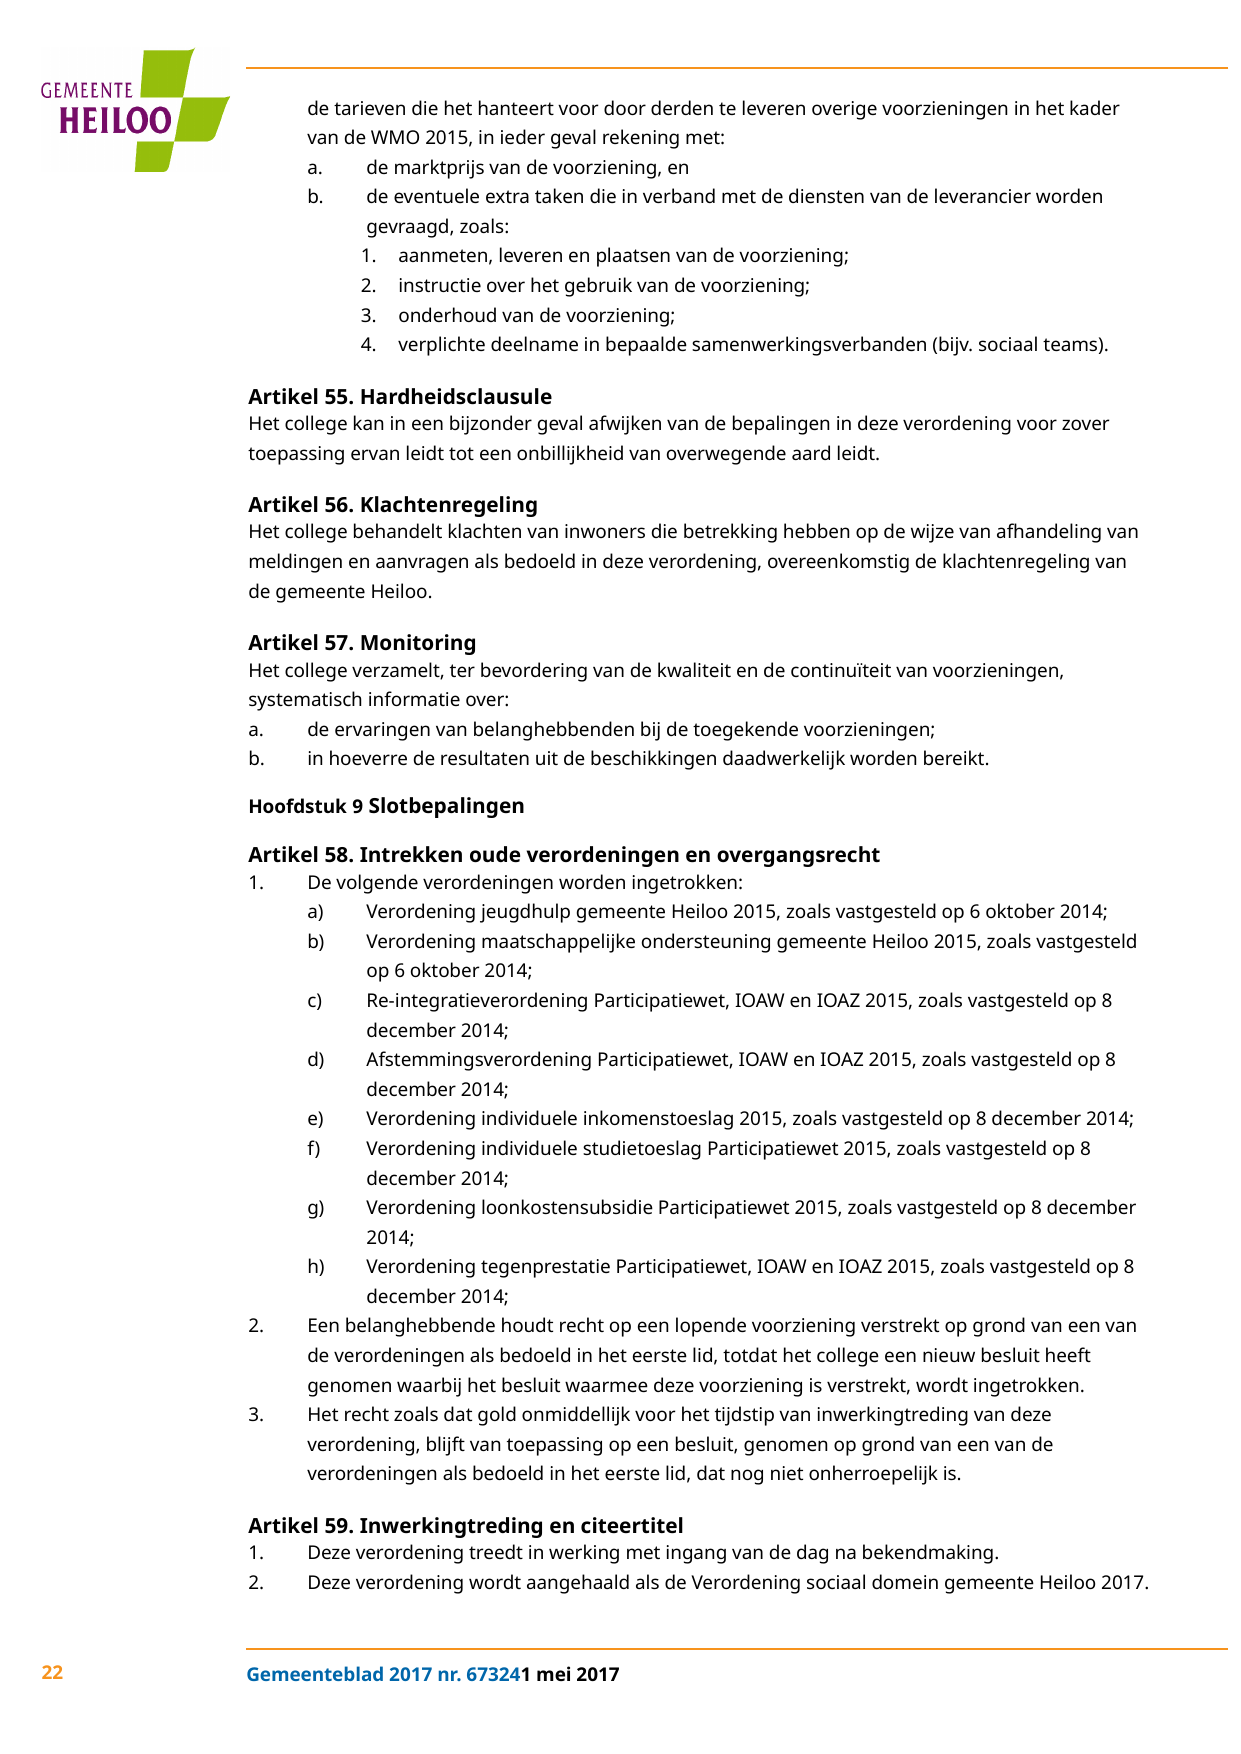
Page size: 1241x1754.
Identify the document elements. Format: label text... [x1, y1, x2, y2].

list Een belanghebbende houdt recht op een lopende voorziening verstrekt op grond van een van de verordeningen als bedoeld in het eerste lid, totdat het college een nieuw besluit heeft genomen waarbij het besluit waarmee deze voorziening is verstrekt, wordt ingetrokken. [248, 1313, 1152, 1397]
list Deze verordening treedt in werking met ingang van de dag na bekendmaking. [248, 1539, 1152, 1565]
text Het college behandelt klachten van inwoners die betrekking hebben op de wijze van afhandeling van meldingen en aanvragen als bedoeld in deze verordening, overeenkomstig de klachtenregeling van de gemeente Heiloo. [248, 519, 1152, 604]
list Verordening maatschappelijke ondersteuning gemeente Heiloo 2015, zoals vastgesteld op 6 oktober 2014; [307, 928, 1152, 983]
list de marktprijs van de voorziening, en [307, 154, 1152, 180]
list Deze verordening wordt aangehaald als de Verordening sociaal domein gemeente Heiloo 2017. [248, 1569, 1152, 1595]
text Artikel 55. Hardheidsclausule [248, 382, 1152, 410]
list Verordening individuele inkomenstoeslag 2015, zoals vastgesteld op 8 december 2014; [307, 1106, 1152, 1131]
list Verordening jeugdhulp gemeente Heiloo 2015, zoals vastgesteld op 6 oktober 2014; [307, 898, 1152, 924]
list de eventuele extra taken die in verband met de diensten van de leverancier worden gevraagd, zoals: [307, 183, 1152, 239]
list de ervaringen van belanghebbenden bij de toegekende voorzieningen; [248, 716, 1152, 742]
list De volgende verordeningen worden ingetrokken: [248, 869, 1152, 894]
text Het college kan in een bijzonder geval afwijken van de bepalingen in deze verordening voor zover toepassing ervan leidt tot een onbillijkheid van overwegende aard leidt. [248, 410, 1152, 466]
list Verordening tegenprestatie Participatiewet, IOAW en IOAZ 2015, zoals vastgesteld op 8 december 2014; [307, 1253, 1152, 1309]
list in hoeverre de resultaten uit de beschikkingen daadwerkelijk worden bereikt. [248, 746, 1152, 771]
text Het college verzamelt, ter bevordering van de kwaliteit en de continuïteit van voorzieningen, systematisch informatie over: [248, 657, 1152, 712]
list verplichte deelname in bepaalde samenwerkingsverbanden (bijv. sociaal teams). [361, 331, 1152, 357]
list de tarieven die het hanteert voor door derden te leveren overige voorzieningen in het kader van de WMO 2015, in ieder geval rekening met: [248, 95, 1152, 150]
list Verordening loonkostensubsidie Participatiewet 2015, zoals vastgesteld op 8 december 2014; [307, 1194, 1152, 1249]
list onderhoud van de voorziening; [361, 302, 1152, 328]
text Artikel 57. Monitoring [248, 628, 1152, 657]
list Het recht zoals dat gold onmiddellijk voor het tijdstip van inwerkingtreding van deze verordening, blijft van toepassing op een besluit, genomen op grond van een van de verordeningen als bedoeld in het eerste lid, dat nog niet onherroepelijk is. [248, 1401, 1152, 1486]
list Re-integratieverordening Participatiewet, IOAW en IOAZ 2015, zoals vastgesteld op 8 december 2014; [307, 987, 1152, 1042]
list aanmeten, leveren en plaatsen van de voorziening; [361, 243, 1152, 268]
text Artikel 58. Intrekken oude verordeningen en overgangsrecht [248, 840, 1152, 869]
text Hoofdstuk 9 Slotbepalingen [248, 791, 1152, 819]
text Artikel 59. Inwerkingtreding en citeertitel [248, 1511, 1152, 1539]
list Afstemmingsverordening Participatiewet, IOAW en IOAZ 2015, zoals vastgesteld op 8 december 2014; [307, 1046, 1152, 1102]
list instructie over het gebruik van de voorziening; [361, 272, 1152, 298]
list Verordening individuele studietoeslag Participatiewet 2015, zoals vastgesteld op 8 december 2014; [307, 1135, 1152, 1190]
picture [41, 47, 231, 172]
text Artikel 56. Klachtenregeling [248, 490, 1152, 519]
